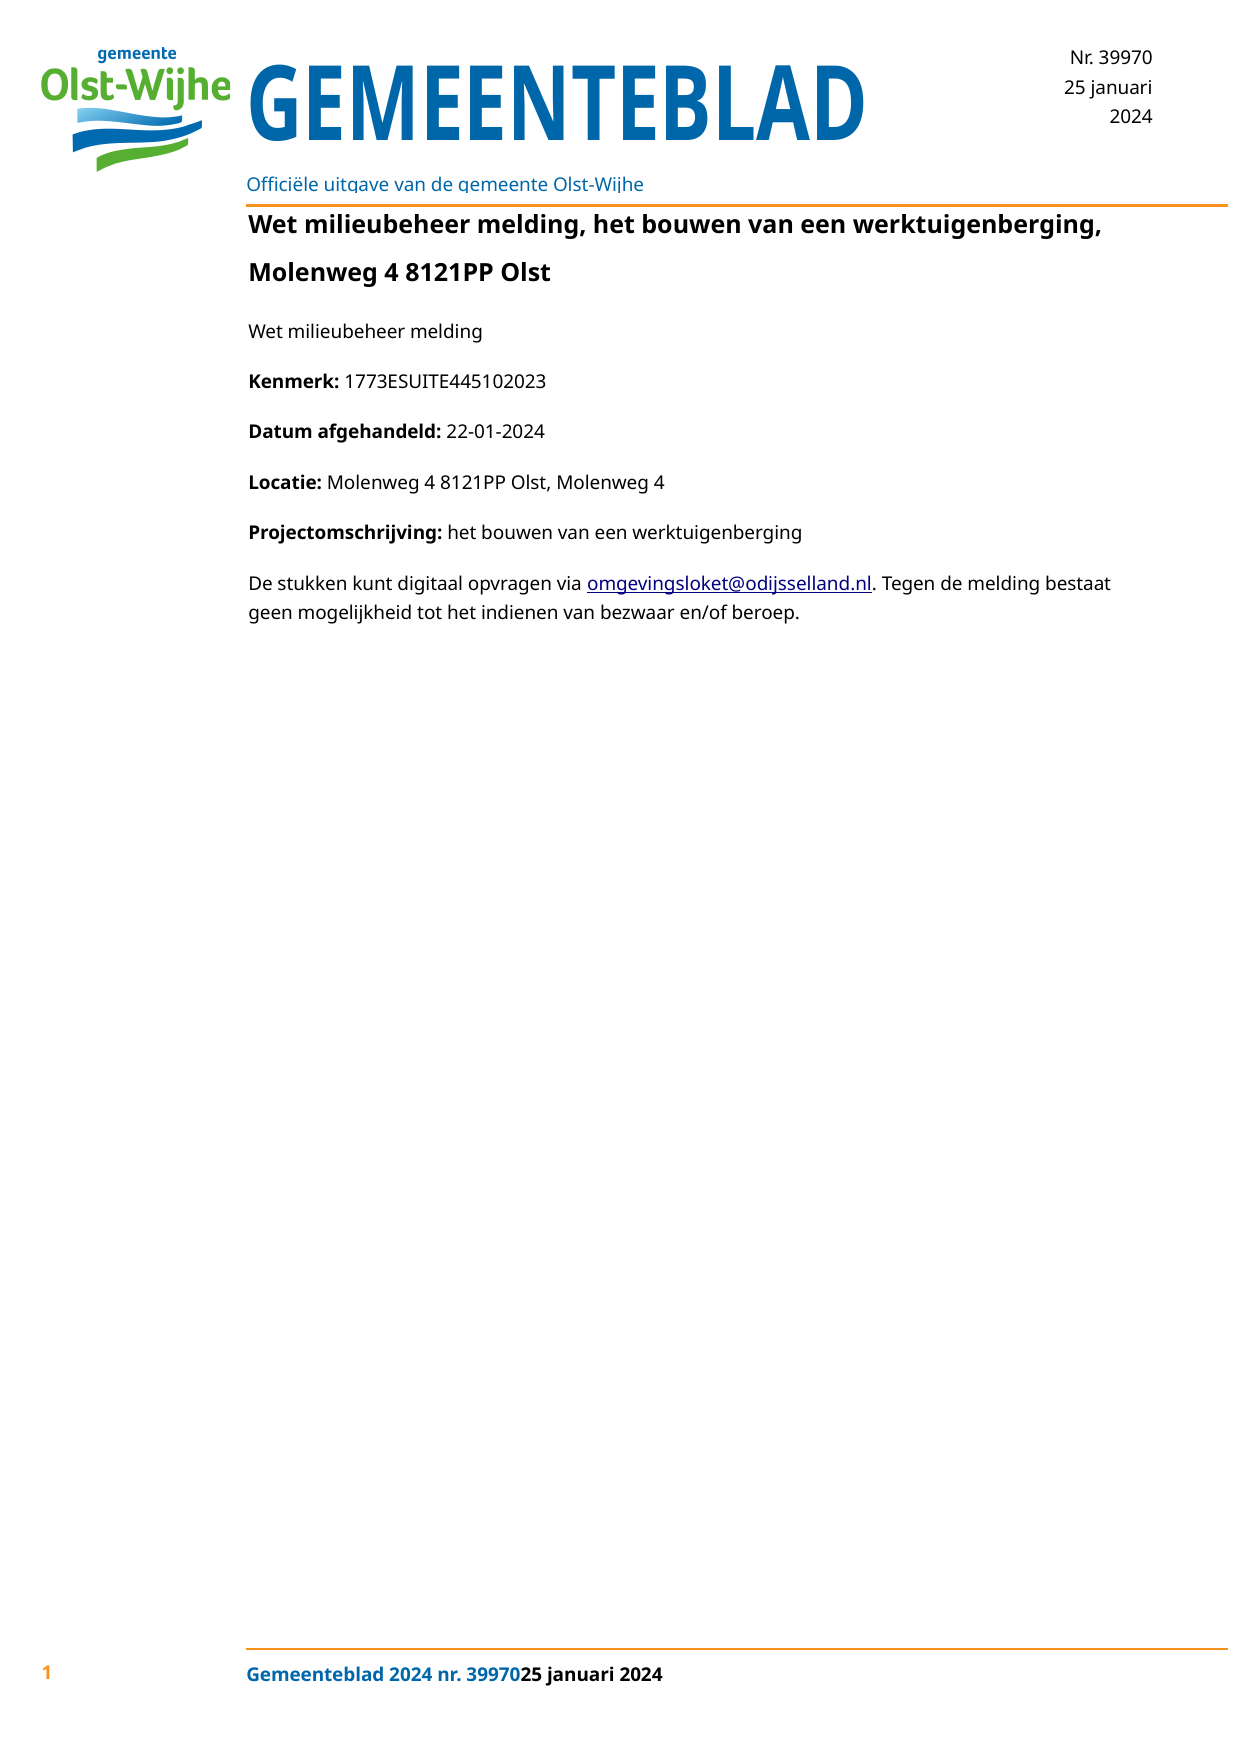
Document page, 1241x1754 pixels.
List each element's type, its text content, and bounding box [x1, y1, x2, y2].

text Wet milieubeheer melding, het bouwen van een werktuigenberging, Molenweg 4 8121PP Olst [248, 207, 1152, 288]
text Projectomschrijving: het bouwen van een werktuigenberging [248, 519, 1152, 545]
text Wet milieubeheer melding [248, 318, 1152, 344]
text Datum afgehandeld: 22-01-2024 [248, 419, 1152, 444]
text Kenmerk: 1773ESUITE445102023 [248, 368, 1152, 394]
text Locatie: Molenweg 4 8121PP Olst, Molenweg 4 [248, 469, 1152, 495]
picture [41, 47, 231, 172]
text De stukken kunt digitaal opvragen via omgevingsloket@odijsselland.nl. Tegen de melding bestaat geen mogelijkheid tot het indienen van bezwaar en/of beroep. [248, 570, 1152, 625]
